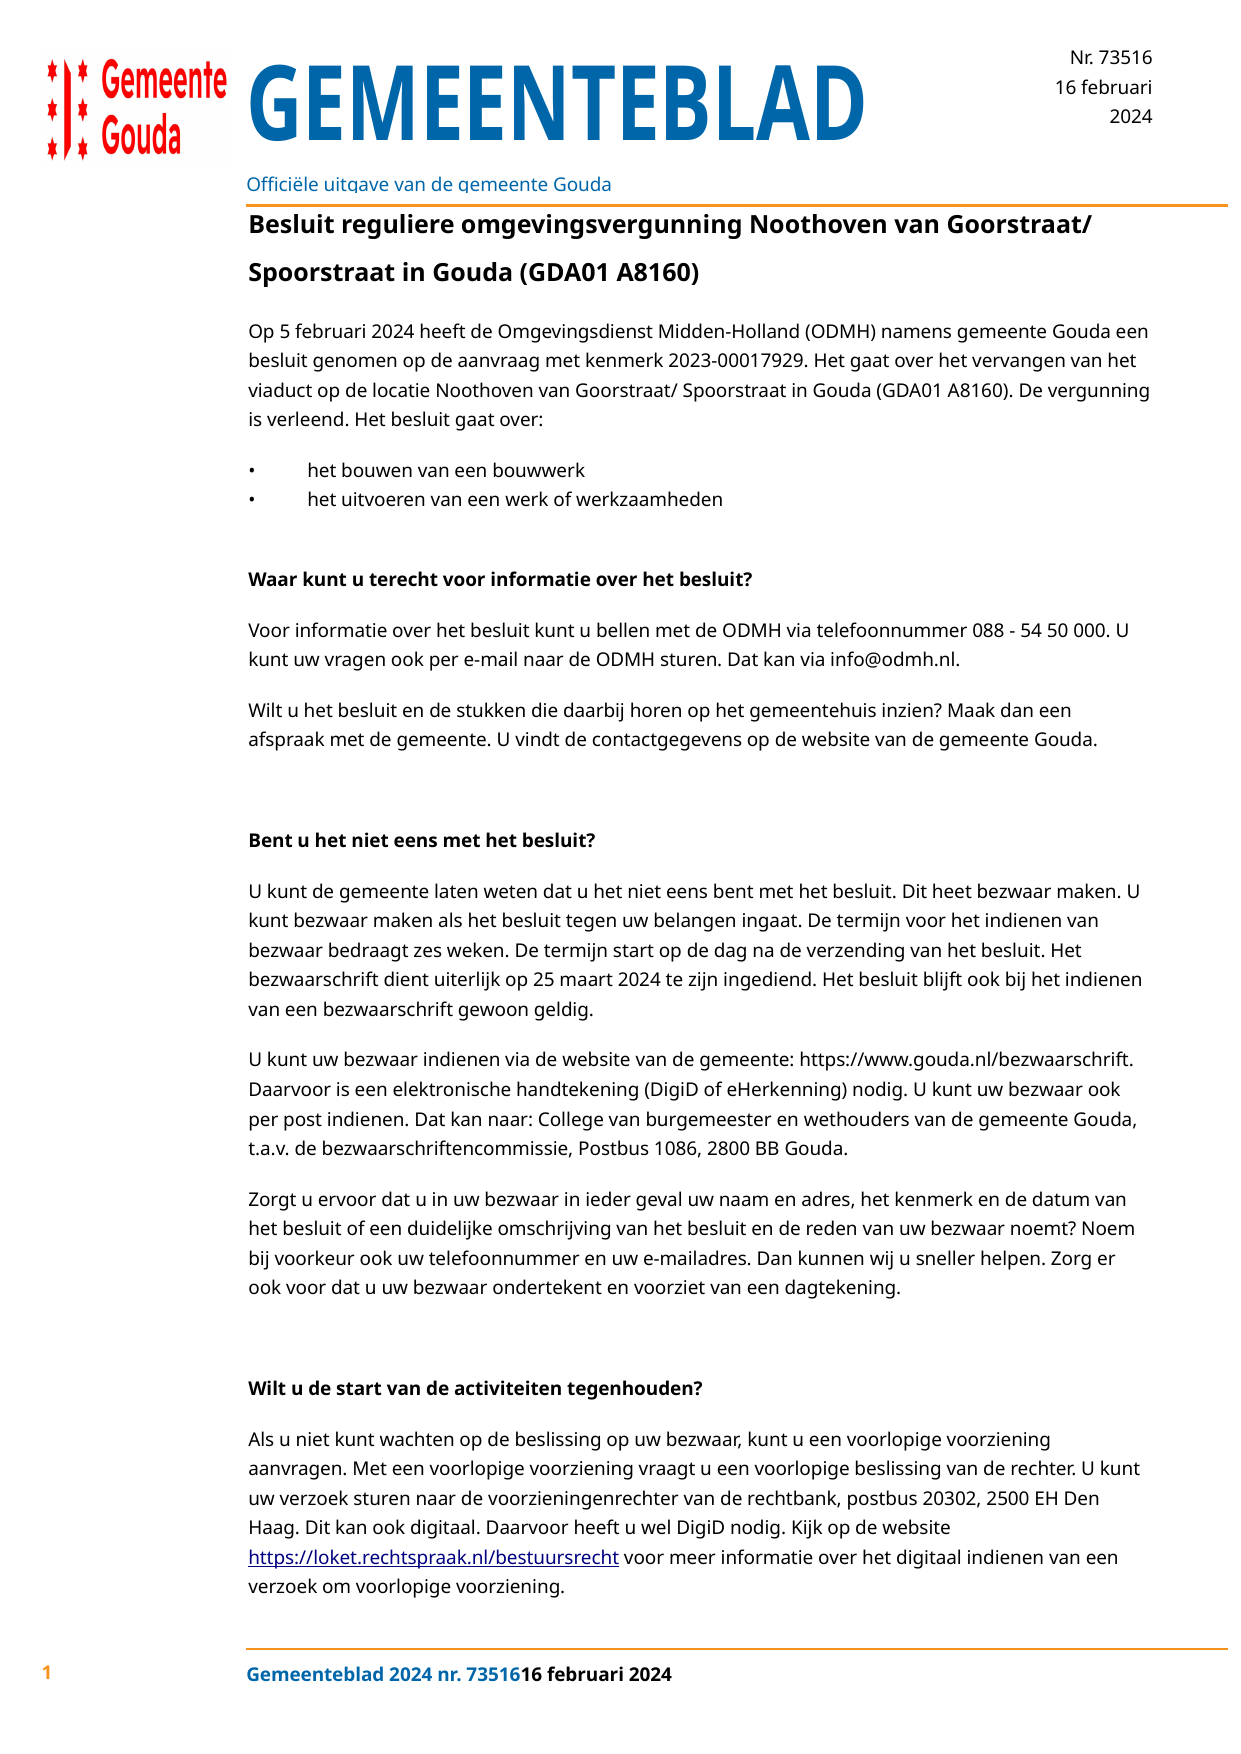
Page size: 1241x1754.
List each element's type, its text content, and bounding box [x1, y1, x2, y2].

list het bouwen van een bouwwerk [248, 457, 1152, 483]
text Voor informatie over het besluit kunt u bellen met de ODMH via telefoonnummer 088 - 54 50 000. U kunt uw vragen ook per e-mail naar de ODMH sturen. Dat kan via info@odmh.nl. [248, 617, 1152, 672]
picture [41, 47, 231, 172]
text Besluit reguliere omgevingsvergunning Noothoven van Goorstraat/ Spoorstraat in Gouda (GDA01 A8160) [248, 207, 1152, 288]
text Zorgt u ervoor dat u in uw bezwaar in ieder geval uw naam en adres, het kenmerk en de datum van het besluit of een duidelijke omschrijving van het besluit en de reden van uw bezwaar noemt? Noem bij voorkeur ook uw telefoonnummer en uw e-mailadres. Dan kunnen wij u sneller helpen. Zorg er ook voor dat u uw bezwaar ondertekent en voorziet van een dagtekening. [248, 1186, 1152, 1300]
text Als u niet kunt wachten op de beslissing op uw bezwaar, kunt u een voorlopige voorziening aanvragen. Met een voorlopige voorziening vraagt u een voorlopige beslissing van de rechter. U kunt uw verzoek sturen naar de voorzieningenrechter van de rechtbank, postbus 20302, 2500 EH Den Haag. Dit kan ook digitaal. Daarvoor heeft u wel DigiD nodig. Kijk op de website https://loket.rechtspraak.nl/bestuursrecht voor meer informatie over het digitaal indienen van een verzoek om voorlopige voorziening. [248, 1426, 1152, 1599]
text U kunt de gemeente laten weten dat u het niet eens bent met het besluit. Dit heet bezwaar maken. U kunt bezwaar maken als het besluit tegen uw belangen ingaat. De termijn voor het indienen van bezwaar bedraagt zes weken. De termijn start op de dag na de verzending van het besluit. Het bezwaarschrift dient uiterlijk op 25 maart 2024 te zijn ingediend. Het besluit blijft ook bij het indienen van een bezwaarschrift gewoon geldig. [248, 878, 1152, 1022]
text Wilt u het besluit en de stukken die daarbij horen op het gemeentehuis inzien? Maak dan een afspraak met de gemeente. U vindt de contactgegevens op de website van de gemeente Gouda. [248, 697, 1152, 752]
text U kunt uw bezwaar indienen via de website van de gemeente: https://www.gouda.nl/bezwaarschrift. Daarvoor is een elektronische handtekening (DigiD of eHerkenning) nodig. U kunt uw bezwaar ook per post indienen. Dat kan naar: College van burgemeester en wethouders van de gemeente Gouda, t.a.v. de bezwaarschriftencommissie, Postbus 1086, 2800 BB Gouda. [248, 1047, 1152, 1161]
text Wilt u de start van de activiteiten tegenhouden? [248, 1375, 1152, 1401]
list het uitvoeren van een werk of werkzaamheden [248, 487, 1152, 512]
text Waar kunt u terecht voor informatie over het besluit? [248, 567, 1152, 592]
text Op 5 februari 2024 heeft de Omgevingsdienst Midden-Holland (ODMH) namens gemeente Gouda een besluit genomen op de aanvraag met kenmerk 2023-00017929. Het gaat over het vervangen van het viaduct op de locatie Noothoven van Goorstraat/ Spoorstraat in Gouda (GDA01 A8160). De vergunning is verleend. Het besluit gaat over: [248, 318, 1152, 432]
text Bent u het niet eens met het besluit? [248, 827, 1152, 853]
